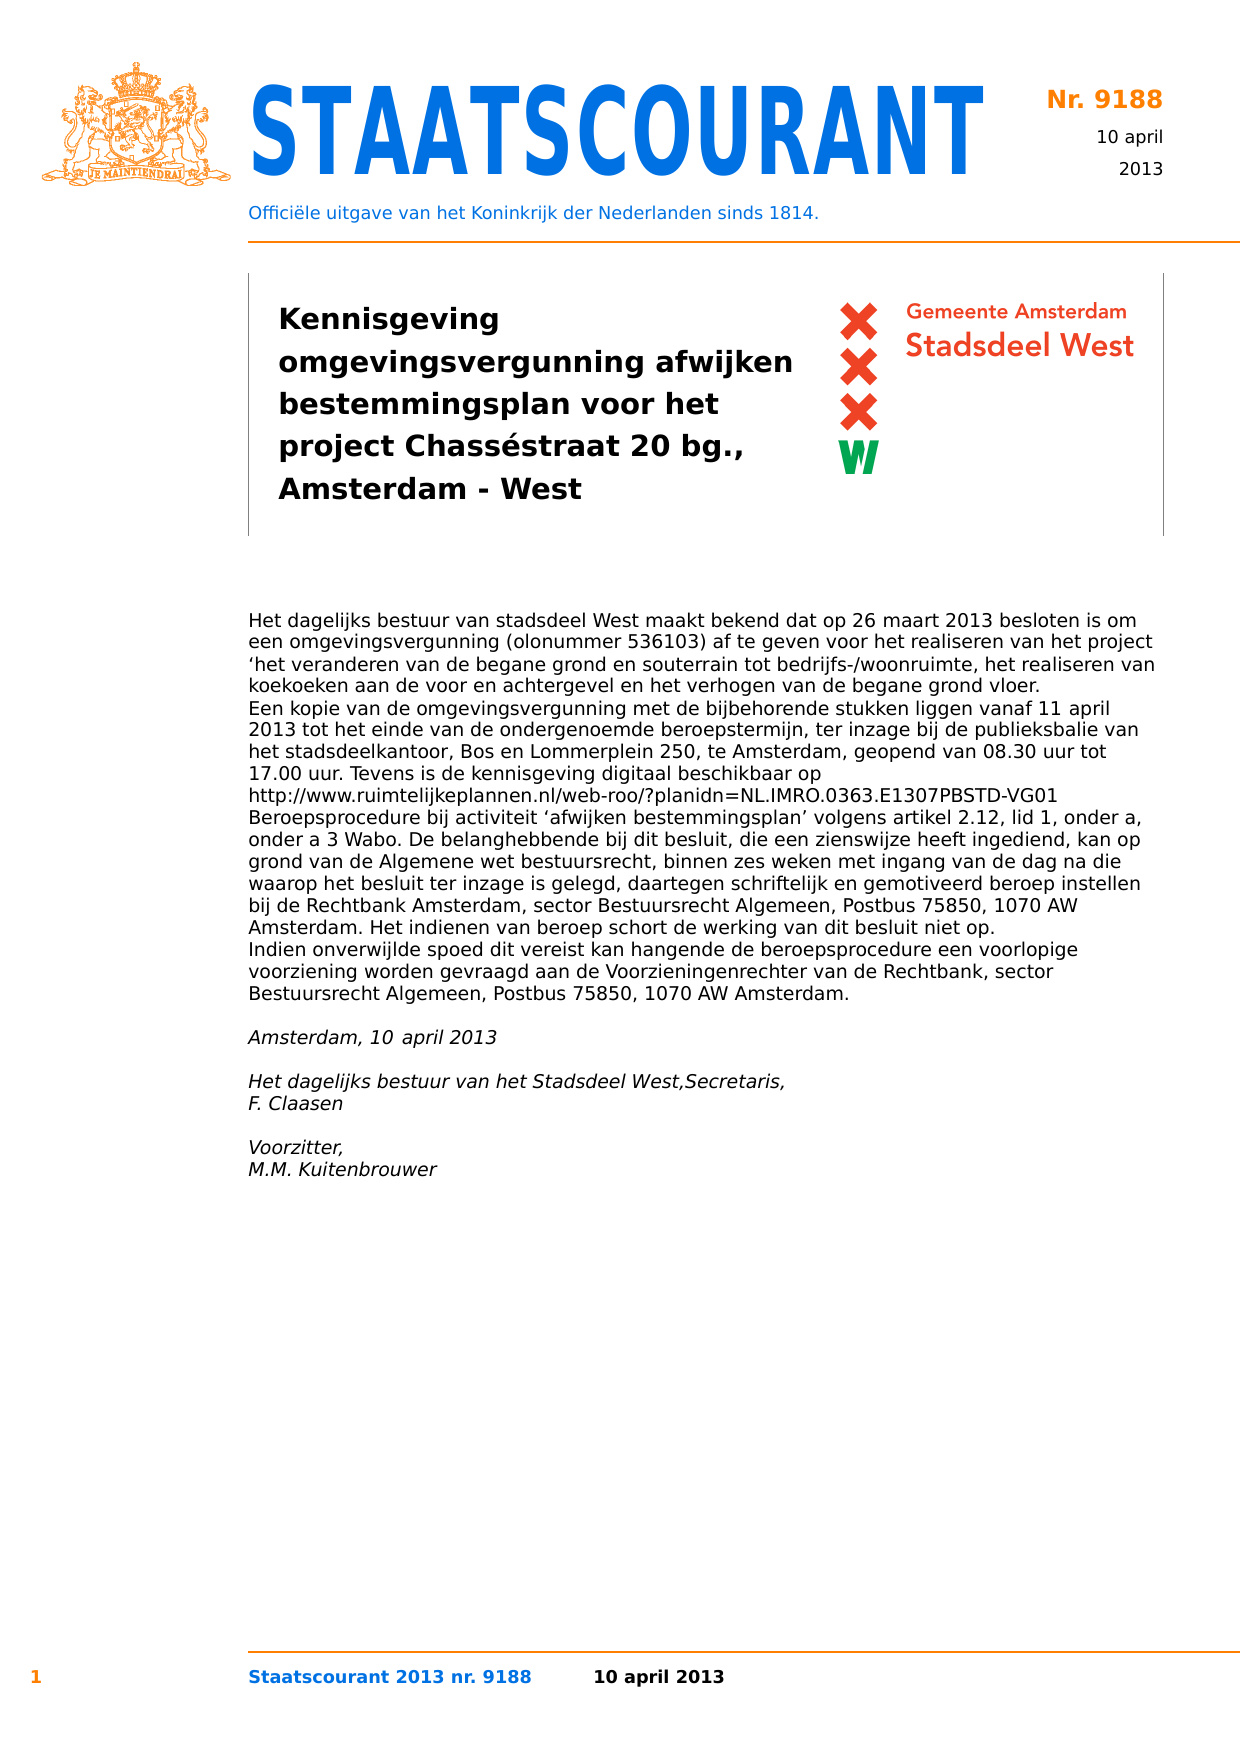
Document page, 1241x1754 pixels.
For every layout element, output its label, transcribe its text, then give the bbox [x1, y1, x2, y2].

text Het dagelijks bestuur van stadsdeel West maakt bekend dat op 26 maart 2013 besloten is om een omgevingsvergunning (olonummer 536103) af te geven voor het realiseren van het project ‘het veranderen van de begane grond en souterrain tot bedrijfs-/woonruimte, het realiseren van koekoeken aan de voor en achtergevel en het verhogen van de begane grond vloer. [248, 609, 1163, 697]
table_cell 2013 [998, 153, 1240, 203]
table_header STAATSCOURANT [248, 62, 998, 203]
table_header [25, 62, 248, 241]
text Voorzitter, M.M. Kuitenbrouwer [248, 1137, 1163, 1181]
text Amsterdam, 10 april 2013 [248, 1027, 1163, 1049]
picture [41, 62, 231, 186]
text Beroepsprocedure bij activiteit ‘afwijken bestemmingsplan’ volgens artikel 2.12, lid 1, onder a, onder a 3 Wabo. De belanghebbende bij dit besluit, die een zienswijze heeft ingediend, kan op grond van de Algemene wet bestuursrecht, binnen zes weken met ingang van de dag na die waarop het besluit ter inzage is gelegd, daartegen schriftelijk en gemotiveerd beroep instellen bij de Rechtbank Amsterdam, sector Bestuursrecht Algemeen, Postbus 75850, 1070 AW Amsterdam. Het indienen van beroep schort de werking van dit besluit niet op. [248, 807, 1163, 939]
text Indien onverwijlde spoed dit vereist kan hangende de beroepsprocedure een voorlopige voorziening worden gevraagd aan de Voorzieningenrechter van de Rechtbank, sector Bestuursrecht Algemeen, Postbus 75850, 1070 AW Amsterdam. [248, 939, 1163, 1005]
text Het dagelijks bestuur van het Stadsdeel West,Secretaris, F. Claasen [248, 1071, 1163, 1115]
text Een kopie van de omgevingsvergunning met de bijbehorende stukken liggen vanaf 11 april 2013 tot het einde van de ondergenoemde beroepstermijn, ter inzage bij de publieksbalie van het stadsdeelkantoor, Bos en Lommerplein 250, te Amsterdam, geopend van 08.30 uur tot 17.00 uur. Tevens is de kennisgeving digitaal beschikbaar op http://www.ruimtelijkeplannen.nl/web-roo/?planidn=NL.IMRO.0363.E1307PBSTD-VG01 [248, 697, 1163, 807]
table_cell Officiële uitgave van het Koninkrijk der Nederlanden sinds 1814. [248, 203, 1240, 241]
table_header Nr. 9188 [998, 62, 1240, 121]
picture [838, 302, 1134, 474]
table_cell 10 april [998, 121, 1240, 153]
subtitle Kennisgeving omgevingsvergunning afwijken bestemmingsplan voor het project Chasséstraat 20 bg., Amsterdam - West [249, 273, 1163, 536]
